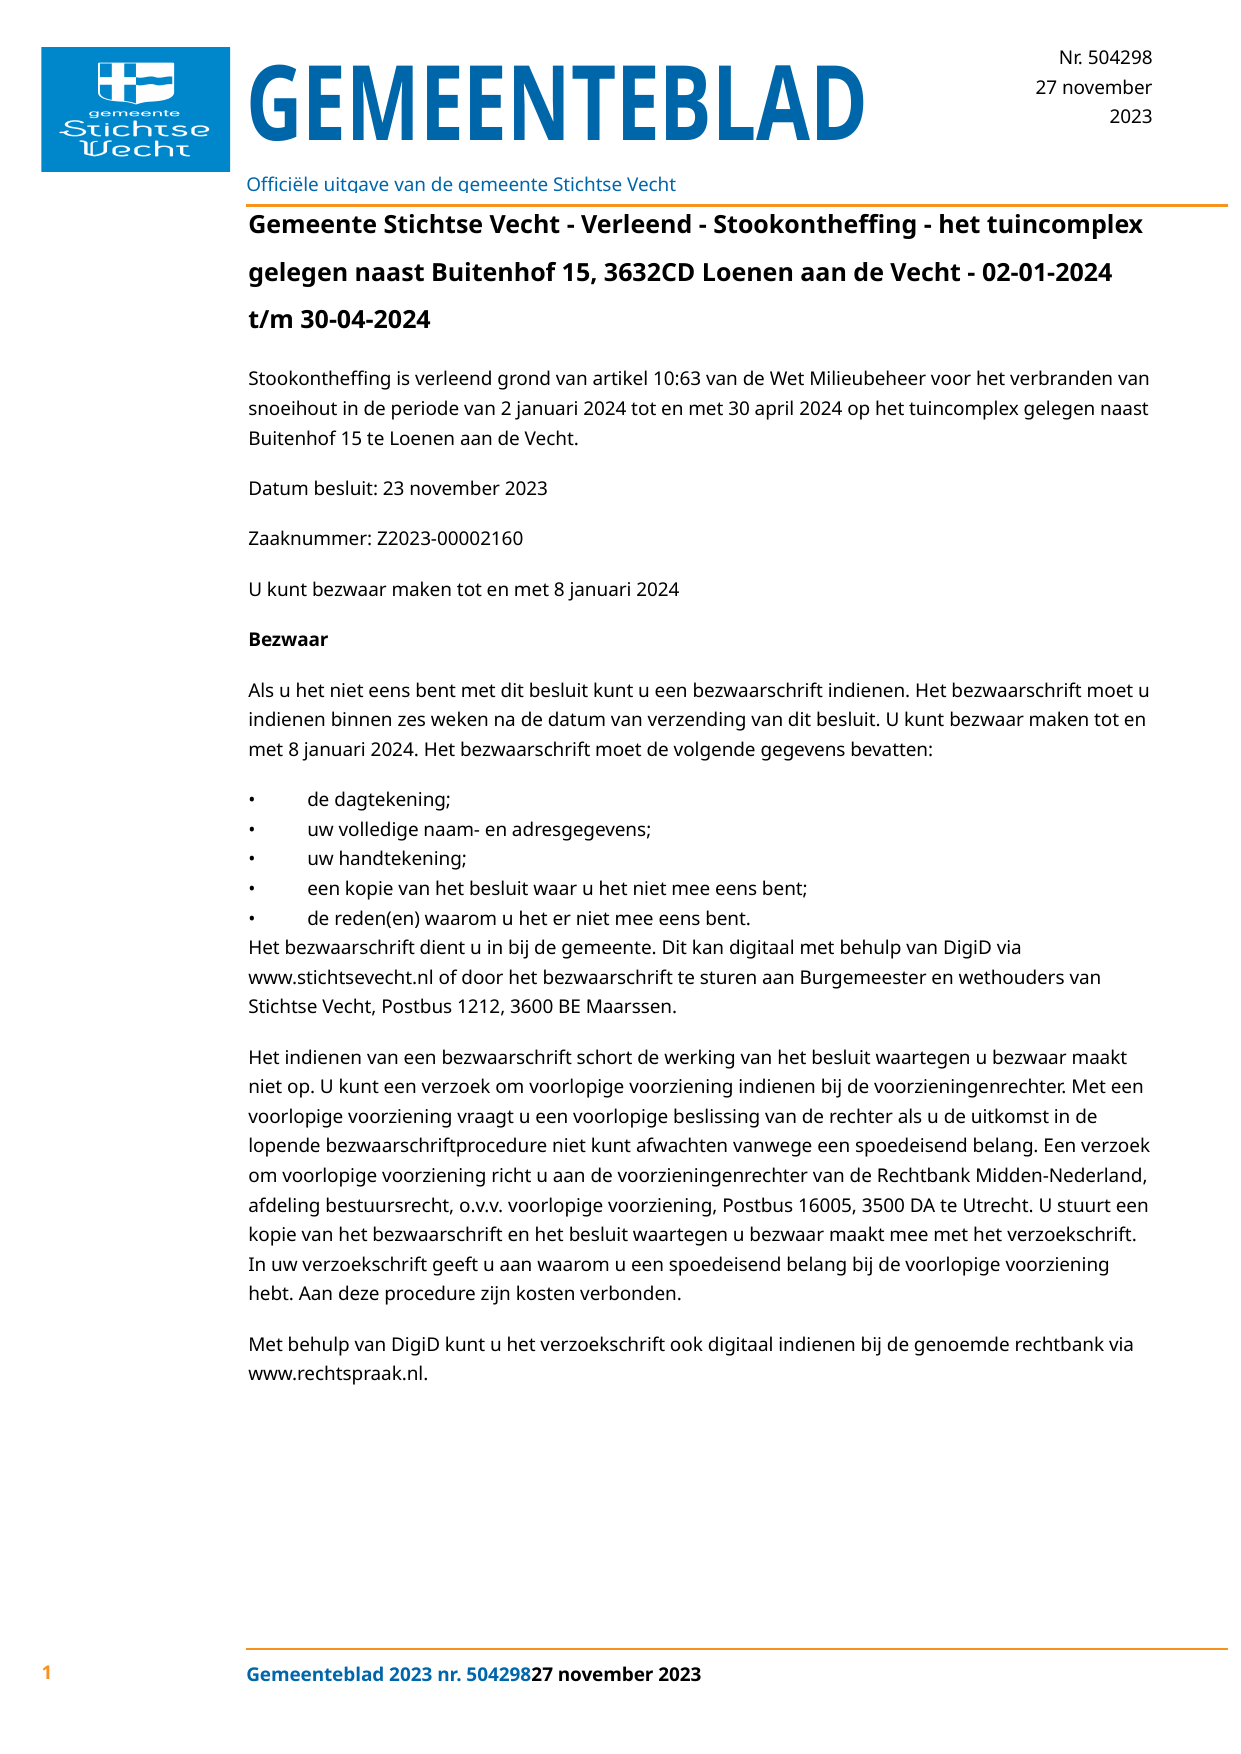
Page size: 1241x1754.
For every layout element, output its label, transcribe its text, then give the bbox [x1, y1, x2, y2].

text Datum besluit: 23 november 2023 [248, 475, 1152, 501]
picture [99, 63, 135, 101]
text Het bezwaarschrift dient u in bij de gemeente. Dit kan digitaal met behulp van DigiD via www.stichtsevecht.nl of door het bezwaarschrift te sturen aan Burgemeester en wethouders van Stichtse Vecht, Postbus 1212, 3600 BE Maarssen. [248, 934, 1152, 1019]
list uw handtekening; [248, 846, 1152, 871]
text U kunt bezwaar maken tot en met 8 januari 2024 [248, 576, 1152, 602]
text Het indienen van een bezwaarschrift schort de werking van het besluit waartegen u bezwaar maakt niet op. U kunt een verzoek om voorlopige voorziening indienen bij de voorzieningenrechter. Met een voorlopige voorziening vraagt u een voorlopige beslissing van de rechter als u de uitkomst in de lopende bezwaarschriftprocedure niet kunt afwachten vanwege een spoedeisend belang. Een verzoek om voorlopige voorziening richt u aan de voorzieningenrechter van de Rechtbank Midden-Nederland, afdeling bestuursrecht, o.v.v. voorlopige voorziening, Postbus 16005, 3500 DA te Utrecht. U stuurt een kopie van het bezwaarschrift en het besluit waartegen u bezwaar maakt mee met het verzoekschrift. In uw verzoekschrift geeft u aan waarom u een spoedeisend belang bij de voorlopige voorziening hebt. Aan deze procedure zijn kosten verbonden. [248, 1044, 1152, 1306]
text Gemeente Stichtse Vecht - Verleend - Stookontheffing - het tuincomplex gelegen naast Buitenhof 15, 3632CD Loenen aan de Vecht - 02-01-2024 t/m 30-04-2024 [248, 207, 1152, 336]
text Zaaknummer: Z2023-00002160 [248, 526, 1152, 551]
list uw volledige naam- en adresgegevens; [248, 816, 1152, 842]
text Als u het niet eens bent met dit besluit kunt u een bezwaarschrift indienen. Het bezwaarschrift moet u indienen binnen zes weken na de datum van verzending van dit besluit. U kunt bezwaar maken tot en met 8 januari 2024. Het bezwaarschrift moet de volgende gegevens bevatten: [248, 677, 1152, 762]
picture [137, 63, 174, 103]
list de reden(en) waarom u het er niet mee eens bent. [248, 905, 1152, 930]
list de dagtekening; [248, 786, 1152, 812]
text Met behulp van DigiD kunt u het verzoekschrift ook digitaal indienen bij de genoemde rechtbank via www.rechtspraak.nl. [248, 1331, 1152, 1386]
text Bezwaar [248, 626, 1152, 652]
list een kopie van het besluit waar u het niet mee eens bent; [248, 875, 1152, 901]
text Stookontheffing is verleend grond van artikel 10:63 van de Wet Milieubeheer voor het verbranden van snoeihout in de periode van 2 januari 2024 tot en met 30 april 2024 op het tuincomplex gelegen naast Buitenhof 15 te Loenen aan de Vecht. [248, 366, 1152, 450]
